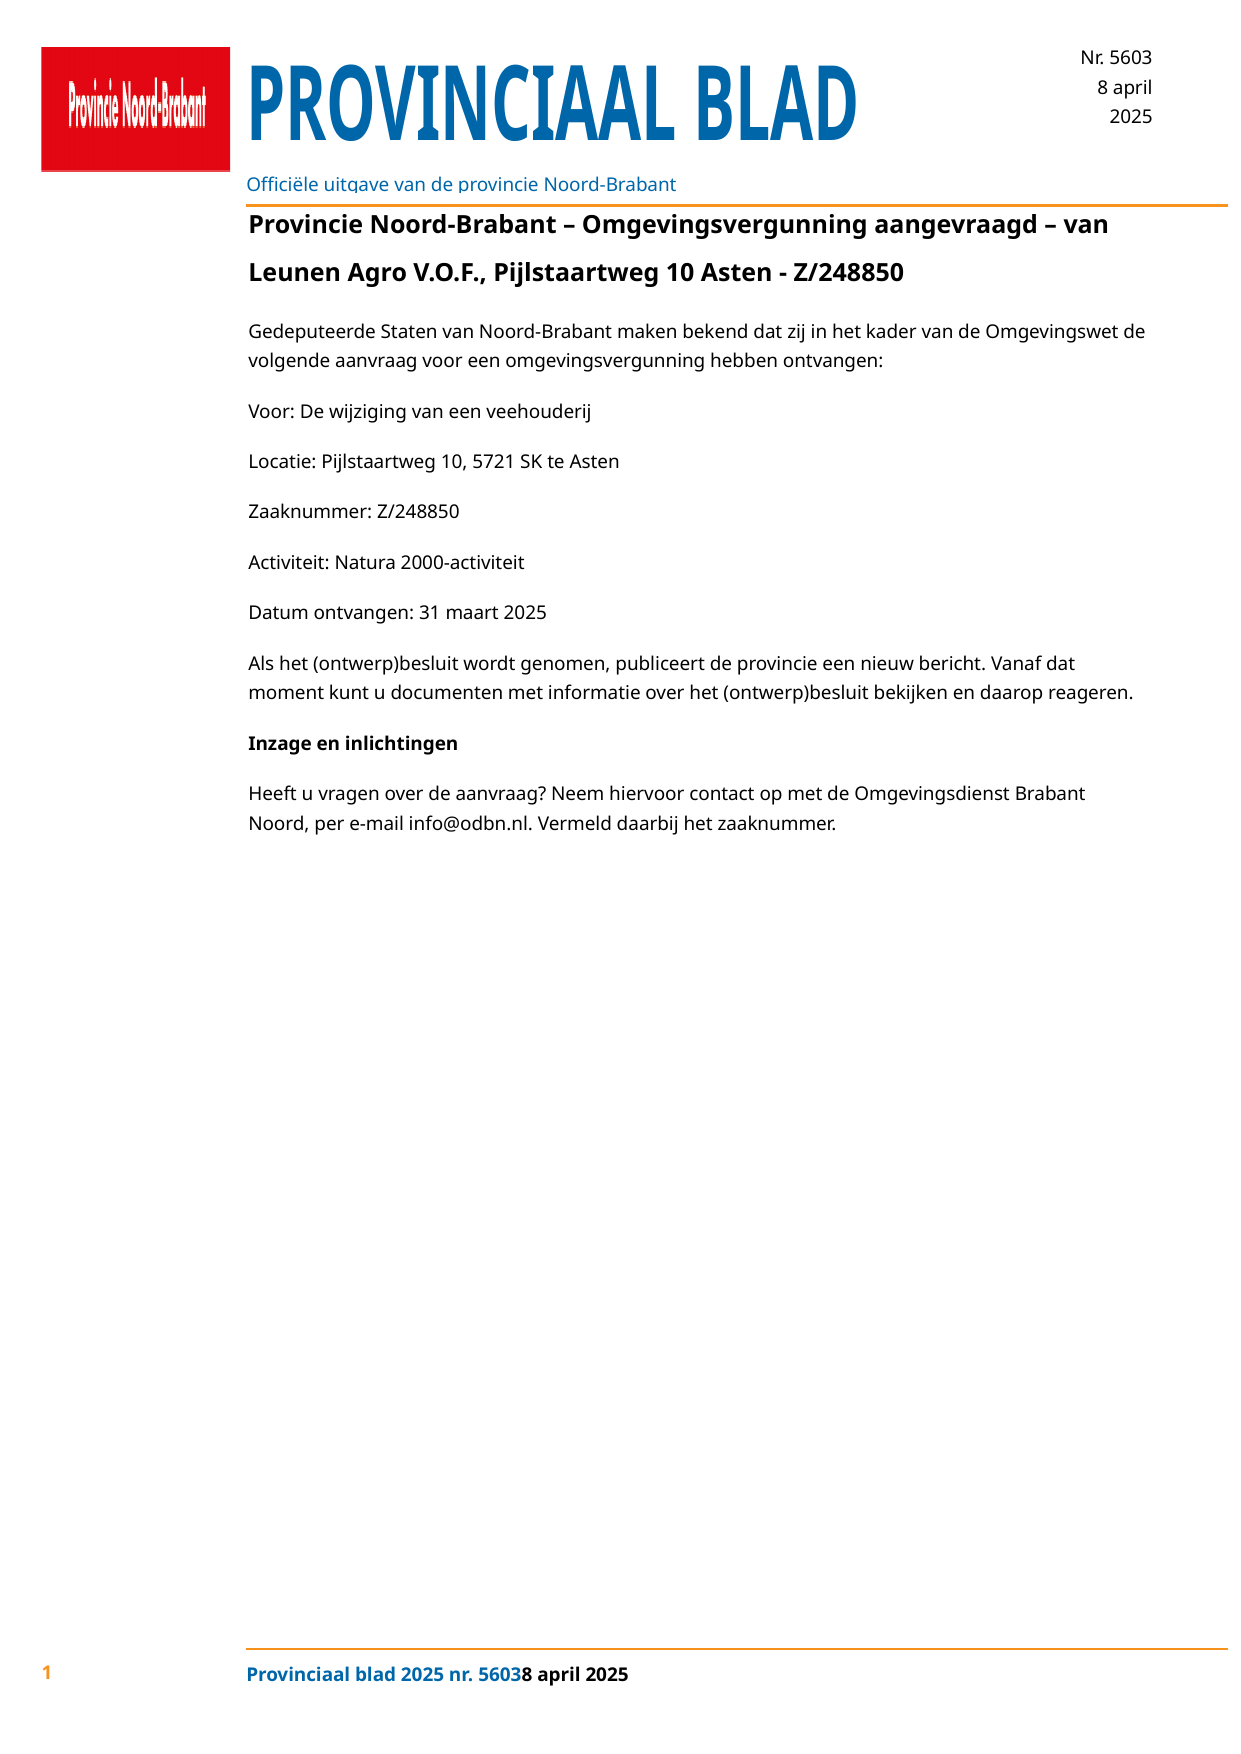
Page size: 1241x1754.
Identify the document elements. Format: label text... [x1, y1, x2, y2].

text Zaaknummer: Z/248850 [248, 499, 1152, 524]
text Gedeputeerde Staten van Noord-Brabant maken bekend dat zij in het kader van de Omgevingswet de volgende aanvraag voor een omgevingsvergunning hebben ontvangen: [248, 318, 1152, 373]
text Inzage en inlichtingen [248, 730, 1152, 756]
text Datum ontvangen: 31 maart 2025 [248, 599, 1152, 625]
text Activiteit: Natura 2000-activiteit [248, 549, 1152, 575]
text Locatie: Pijlstaartweg 10, 5721 SK te Asten [248, 448, 1152, 474]
text Voor: De wijziging van een veehouderij [248, 398, 1152, 424]
picture [41, 47, 231, 172]
text Heeft u vragen over de aanvraag? Neem hiervoor contact op met de Omgevingsdienst Brabant Noord, per e-mail info@odbn.nl. Vermeld daarbij het zaaknummer. [248, 780, 1152, 836]
text Als het (ontwerp)besluit wordt genomen, publiceert de provincie een nieuw bericht. Vanaf dat moment kunt u documenten met informatie over het (ontwerp)besluit bekijken en daarop reageren. [248, 650, 1152, 705]
text Provincie Noord-Brabant – Omgevingsvergunning aangevraagd – van Leunen Agro V.O.F., Pijlstaartweg 10 Asten - Z/248850 [248, 207, 1152, 288]
